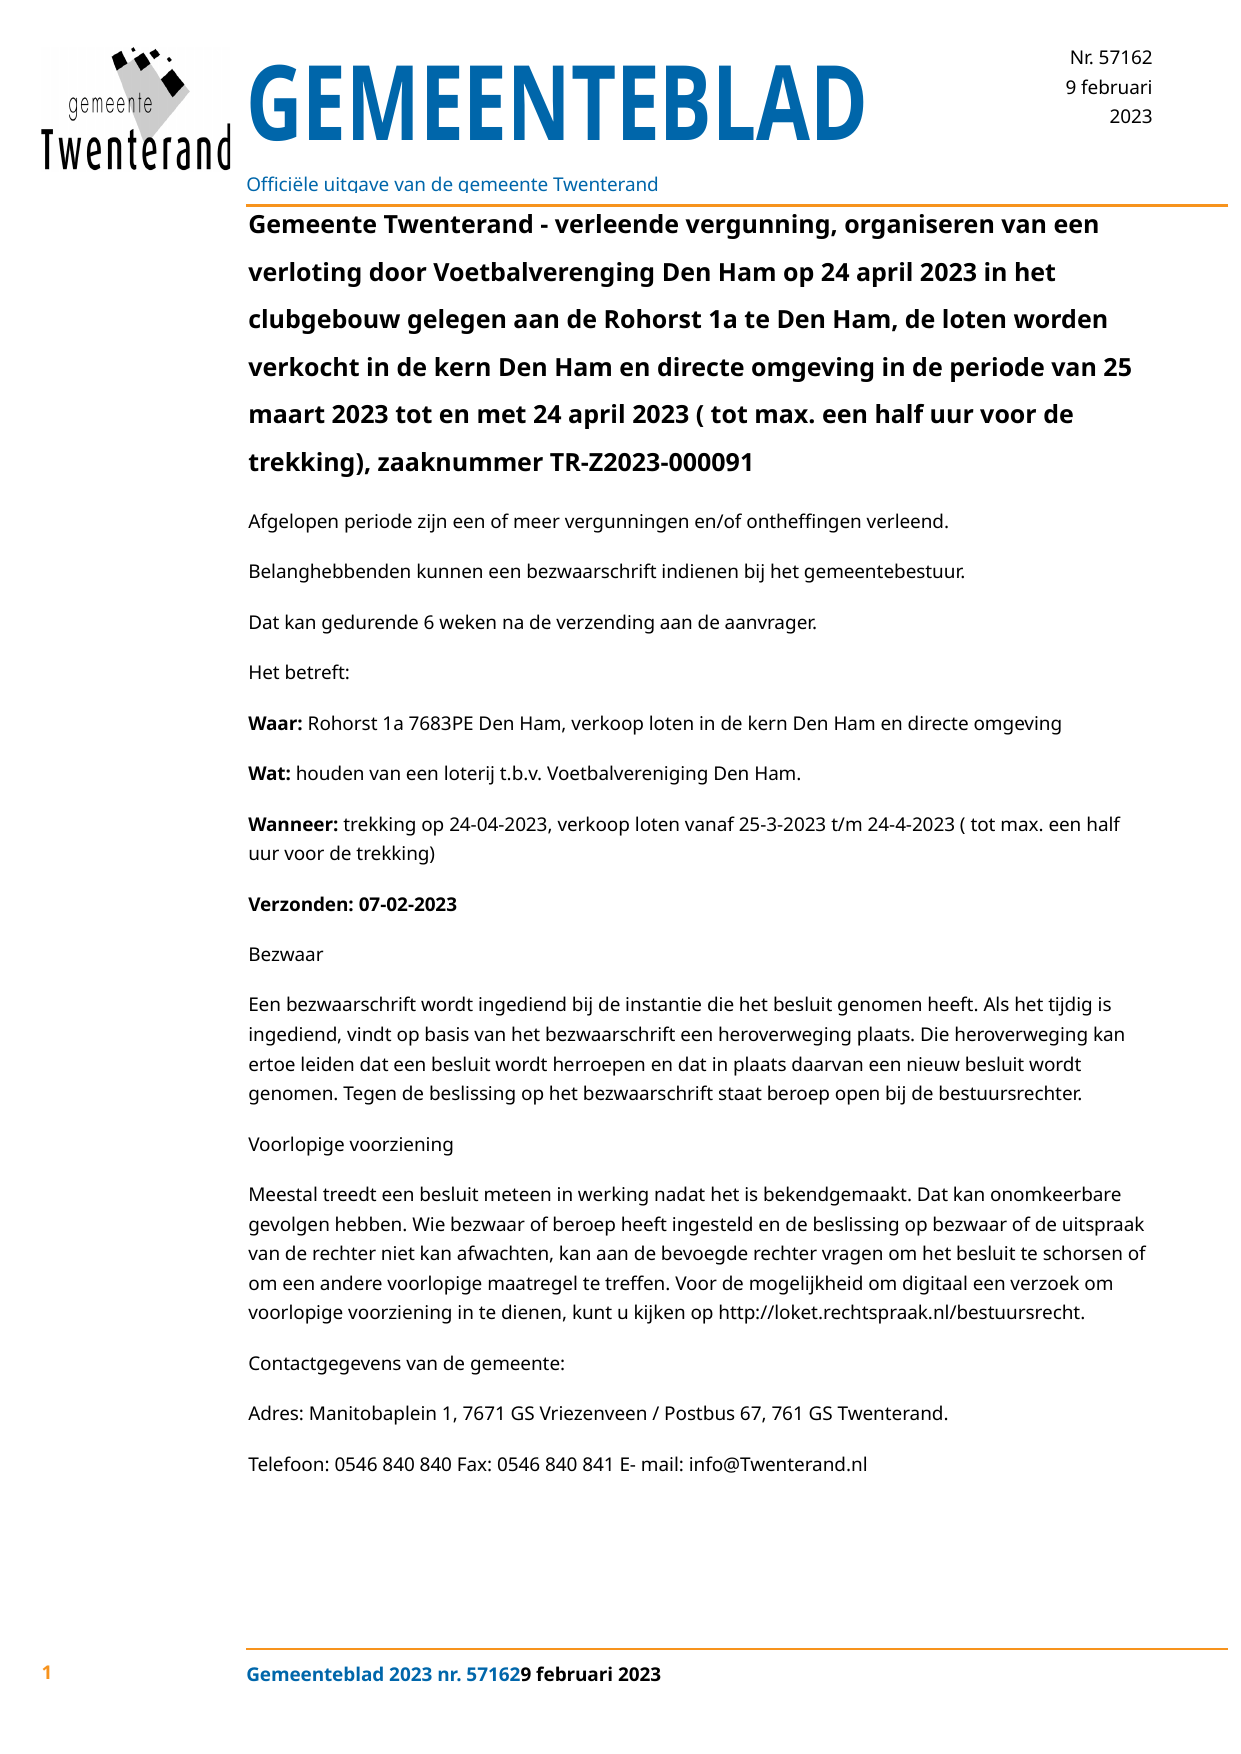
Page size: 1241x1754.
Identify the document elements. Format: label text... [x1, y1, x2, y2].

text Bezwaar [248, 941, 1152, 967]
picture [41, 47, 231, 172]
text Dat kan gedurende 6 weken na de verzending aan de aanvrager. [248, 609, 1152, 635]
text Meestal treedt een besluit meteen in werking nadat het is bekendgemaakt. Dat kan onomkeerbare gevolgen hebben. Wie bezwaar of beroep heeft ingesteld en de beslissing op bezwaar of de uitspraak van de rechter niet kan afwachten, kan aan de bevoegde rechter vragen om het besluit te schorsen of om een andere voorlopige maatregel te treffen. Voor de mogelijkheid om digitaal een verzoek om voorlopige voorziening in te dienen, kunt u kijken op http://loket.rechtspraak.nl/bestuursrecht. [248, 1181, 1152, 1325]
text Een bezwaarschrift wordt ingediend bij de instantie die het besluit genomen heeft. Als het tijdig is ingediend, vindt op basis van het bezwaarschrift een heroverweging plaats. Die heroverweging kan ertoe leiden dat een besluit wordt herroepen en dat in plaats daarvan een nieuw besluit wordt genomen. Tegen de beslissing op het bezwaarschrift staat beroep open bij de bestuursrechter. [248, 992, 1152, 1106]
text Verzonden: 07-02-2023 [248, 891, 1152, 917]
text Waar: Rohorst 1a 7683PE Den Ham, verkoop loten in de kern Den Ham en directe omgeving [248, 710, 1152, 736]
text Het betreft: [248, 659, 1152, 685]
text Belanghebbenden kunnen een bezwaarschrift indienen bij het gemeentebestuur. [248, 559, 1152, 584]
text Adres: Manitobaplein 1, 7671 GS Vriezenveen / Postbus 67, 761 GS Twenterand. [248, 1400, 1152, 1426]
text Telefoon: 0546 840 840 Fax: 0546 840 841 E- mail: info@Twenterand.nl [248, 1451, 1152, 1477]
text Afgelopen periode zijn een of meer vergunningen en/of ontheffingen verleend. [248, 508, 1152, 534]
text Wat: houden van een loterij t.b.v. Voetbalvereniging Den Ham. [248, 760, 1152, 786]
text Voorlopige voorziening [248, 1131, 1152, 1157]
text Wanneer: trekking op 24-04-2023, verkoop loten vanaf 25-3-2023 t/m 24-4-2023 ( tot max. een half uur voor de trekking) [248, 811, 1152, 866]
text Gemeente Twenterand - verleende vergunning, organiseren van een verloting door Voetbalverenging Den Ham op 24 april 2023 in het clubgebouw gelegen aan de Rohorst 1a te Den Ham, de loten worden verkocht in de kern Den Ham en directe omgeving in de periode van 25 maart 2023 tot en met 24 april 2023 ( tot max. een half uur voor de trekking), zaaknummer TR-Z2023-000091 [248, 207, 1152, 479]
text Contactgegevens van de gemeente: [248, 1350, 1152, 1376]
